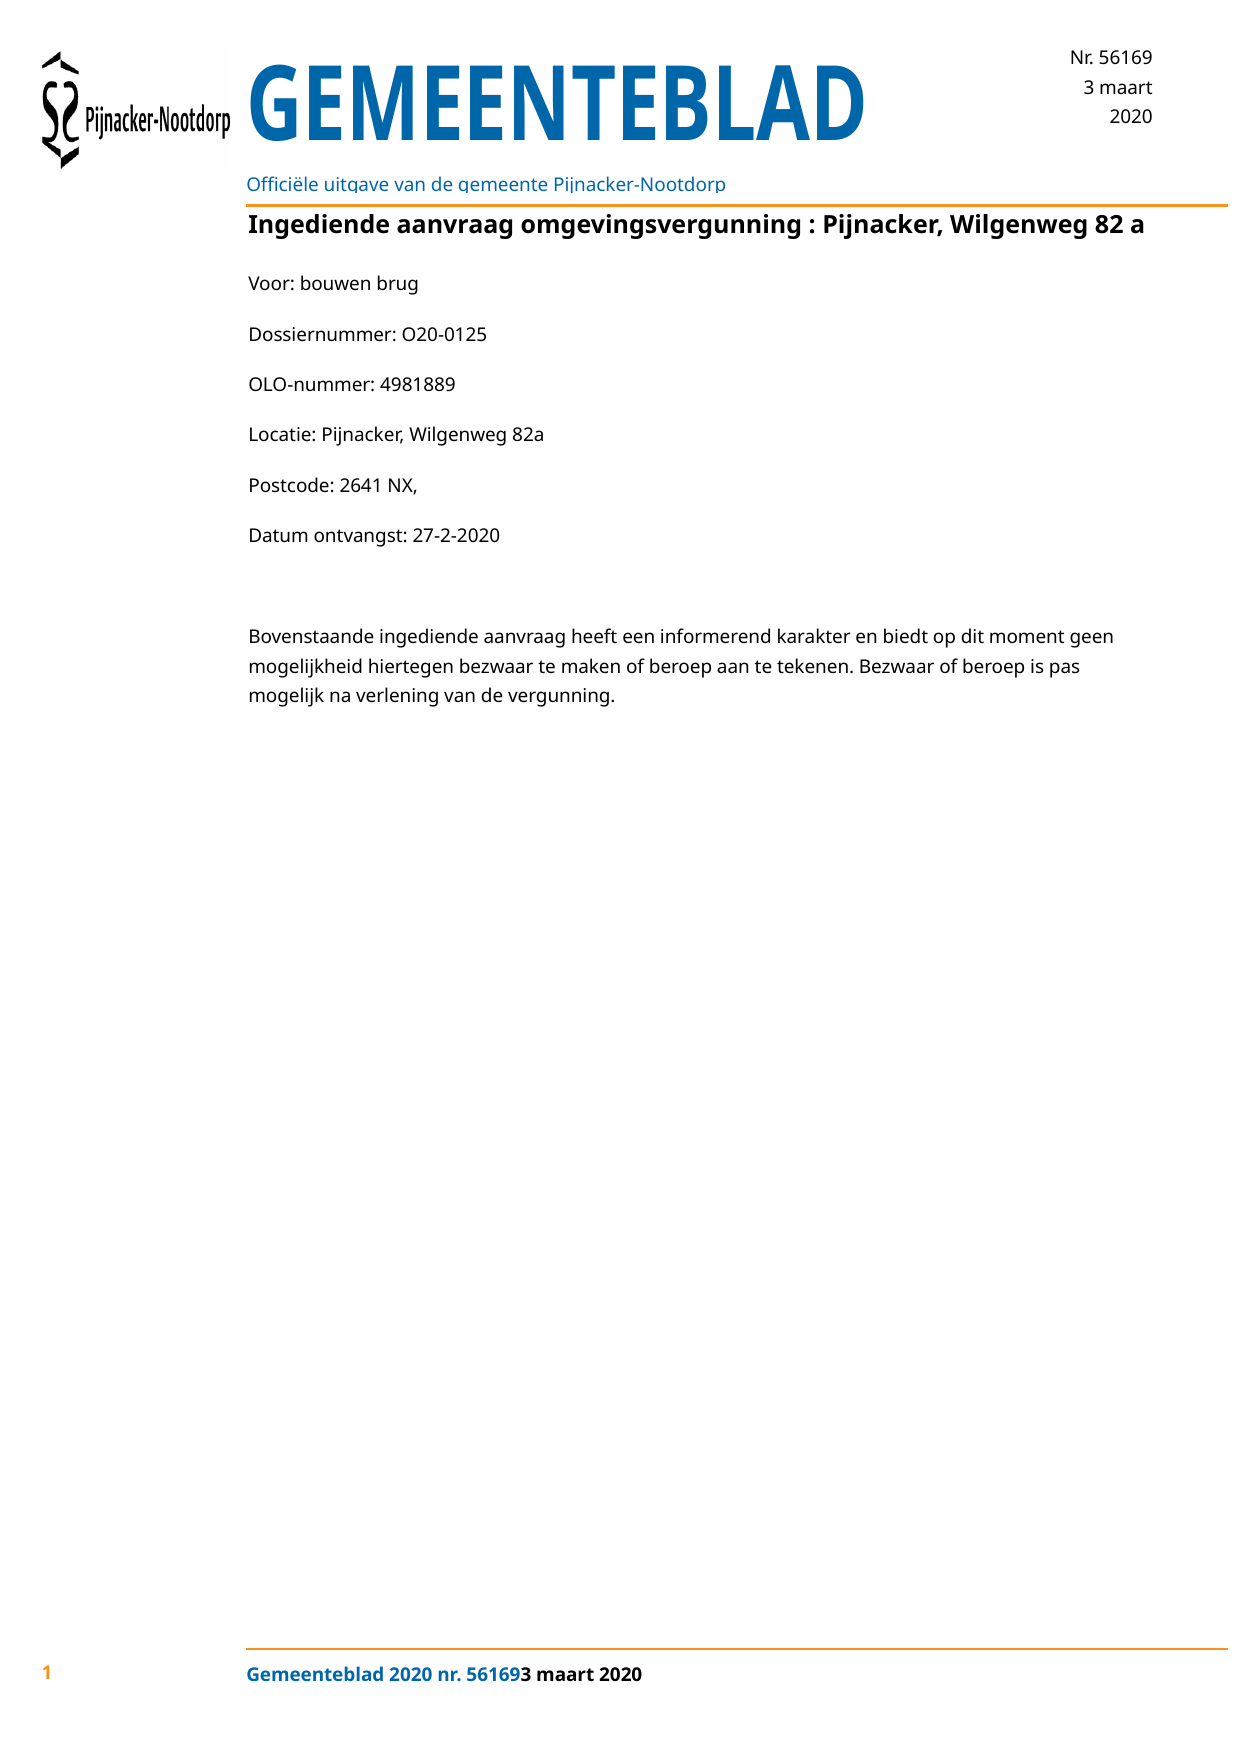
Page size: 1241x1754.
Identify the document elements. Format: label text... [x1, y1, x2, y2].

picture [41, 47, 231, 172]
text Postcode: 2641 NX, [248, 472, 1152, 498]
text Dossiernummer: O20-0125 [248, 321, 1152, 346]
text OLO-nummer: 4981889 [248, 371, 1152, 397]
text Locatie: Pijnacker, Wilgenweg 82a [248, 422, 1152, 447]
text Datum ontvangst: 27-2-2020 [248, 522, 1152, 548]
text Bovenstaande ingediende aanvraag heeft een informerend karakter en biedt op dit moment geen mogelijkheid hiertegen bezwaar te maken of beroep aan te tekenen. Bezwaar of beroep is pas mogelijk na verlening van de vergunning. [248, 623, 1152, 708]
text Voor: bouwen brug [248, 270, 1152, 296]
text Ingediende aanvraag omgevingsvergunning : Pijnacker, Wilgenweg 82 a [248, 207, 1152, 241]
